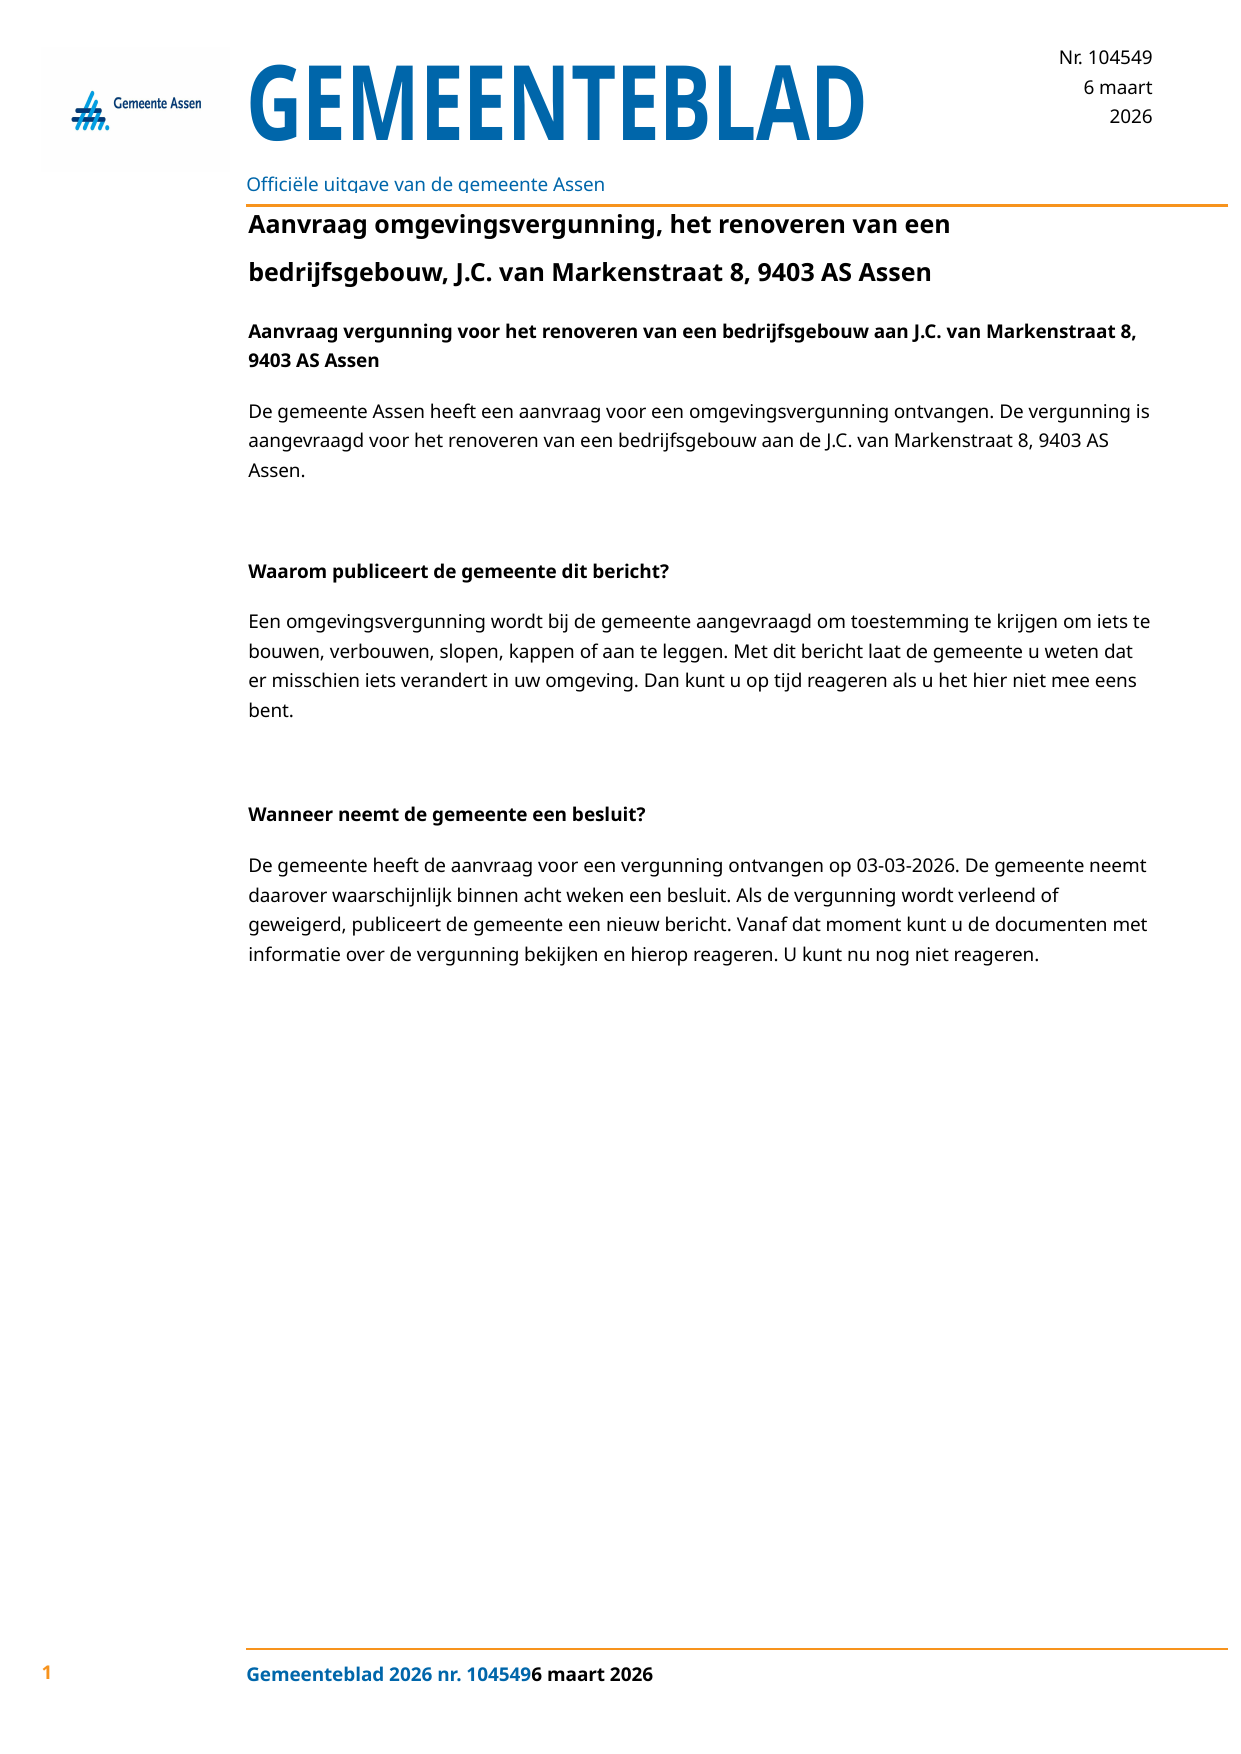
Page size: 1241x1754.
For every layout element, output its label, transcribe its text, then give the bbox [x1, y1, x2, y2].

text Aanvraag omgevingsvergunning, het renoveren van een bedrijfsgebouw, J.C. van Markenstraat 8, 9403 AS Assen [248, 207, 1152, 288]
picture [41, 47, 231, 172]
text Waarom publiceert de gemeente dit bericht? [248, 558, 1152, 584]
text Aanvraag vergunning voor het renoveren van een bedrijfsgebouw aan J.C. van Markenstraat 8, 9403 AS Assen [248, 318, 1152, 373]
text ﻿Wanneer neemt de gemeente een besluit? [248, 798, 1152, 827]
text De gemeente Assen heeft een aanvraag voor een omgevingsvergunning ontvangen. De vergunning is aangevraagd voor het renoveren van een bedrijfsgebouw aan de J.C. van Markenstraat 8, 9403 AS Assen. [248, 398, 1152, 483]
text De gemeente heeft de aanvraag voor een vergunning ontvangen op 03-03-2026. De gemeente neemt daarover waarschijnlijk binnen acht weken een besluit. Als de vergunning wordt verleend of geweigerd, publiceert de gemeente een nieuw bericht. Vanaf dat moment kunt u de documenten met informatie over de vergunning bekijken en hierop reageren. U kunt nu nog niet reageren. [248, 852, 1152, 967]
text Een omgevingsvergunning wordt bij de gemeente aangevraagd om toestemming te krijgen om iets te bouwen, verbouwen, slopen, kappen of aan te leggen. Met dit bericht laat de gemeente u weten dat er misschien iets verandert in uw omgeving. Dan kunt u op tijd reageren als u het hier niet mee eens bent. [248, 608, 1152, 723]
